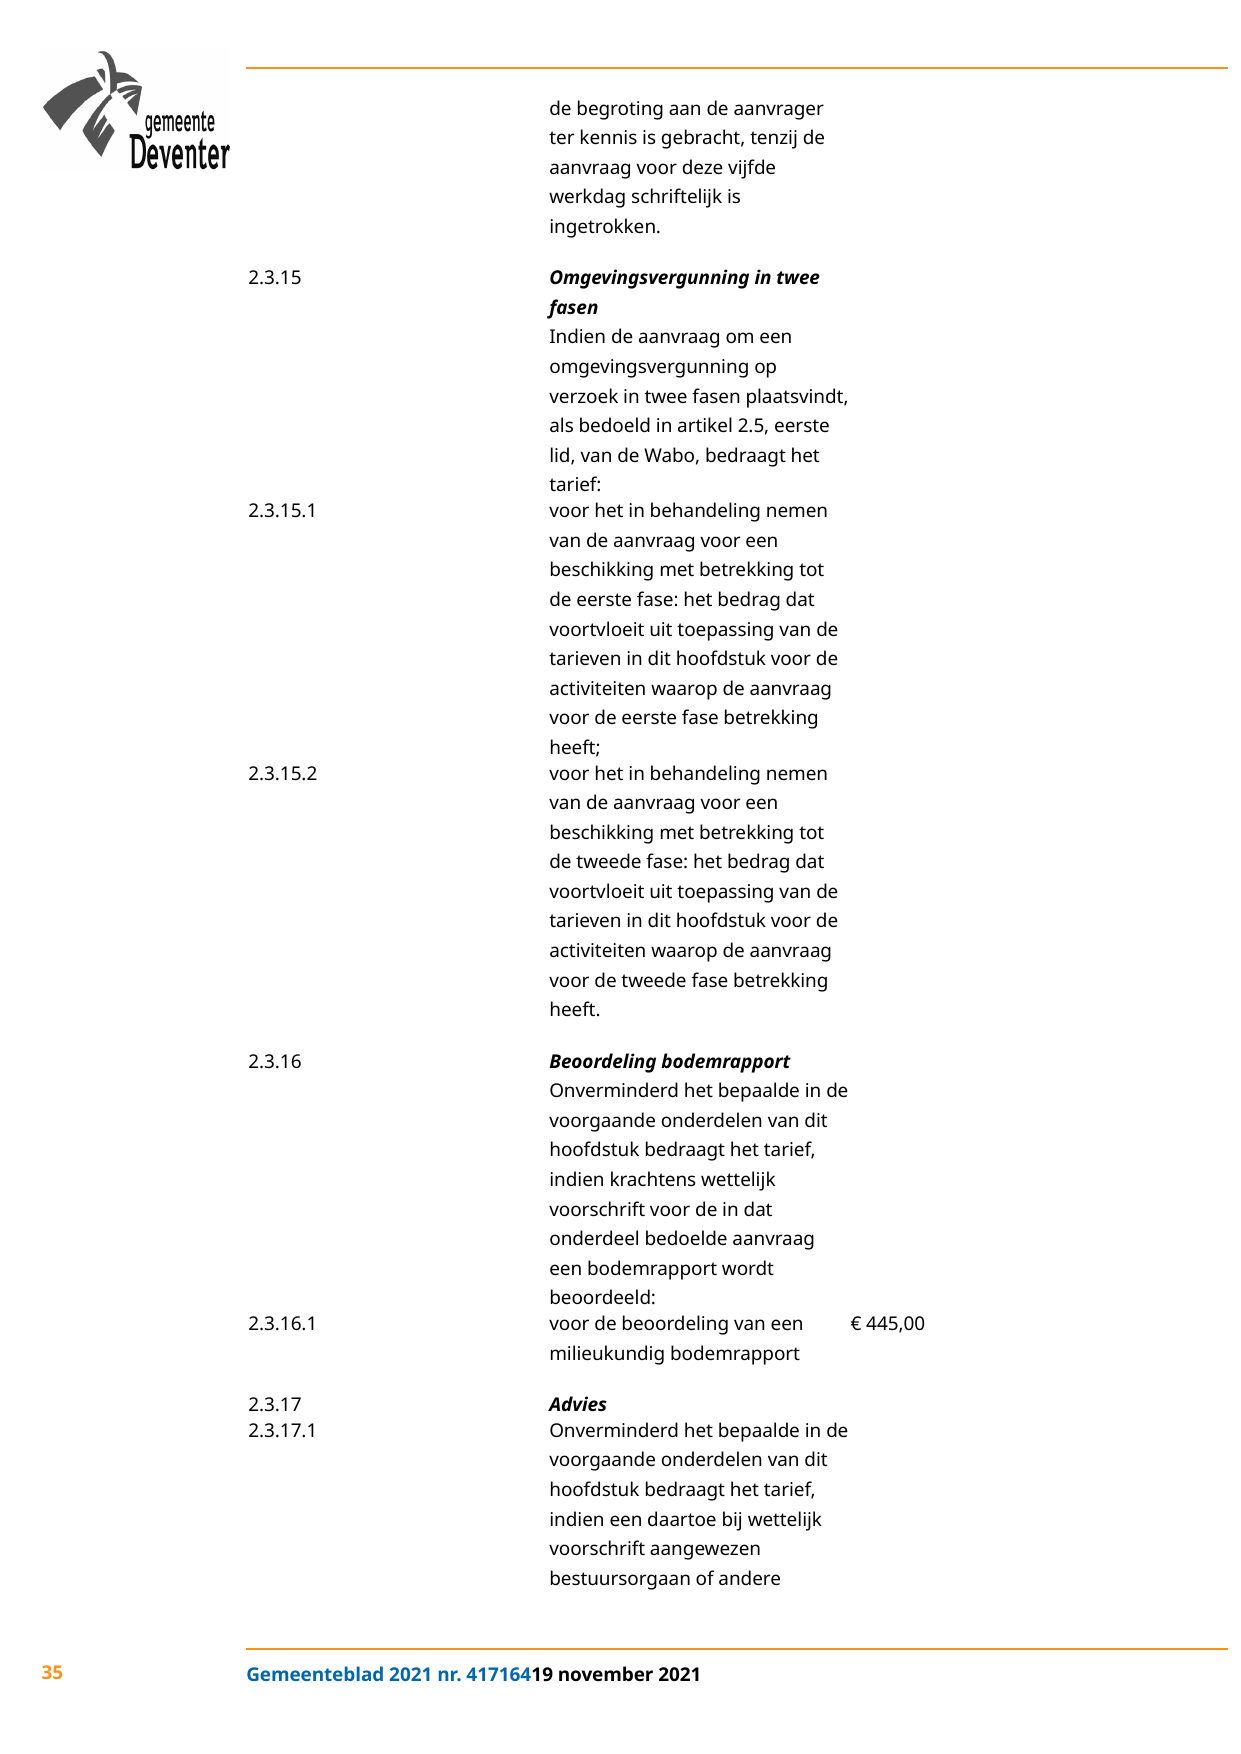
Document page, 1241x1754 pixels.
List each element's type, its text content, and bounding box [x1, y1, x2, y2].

table_cell 2.3.17 [248, 1391, 549, 1417]
table_cell [850, 1417, 1152, 1591]
table_cell [850, 760, 1152, 1022]
table_cell [850, 498, 1152, 760]
table_cell [248, 1366, 549, 1391]
table_cell 2.3.17.1 [248, 1417, 549, 1591]
table_cell 2.3.15.2 [248, 760, 549, 1022]
table_cell [248, 1022, 549, 1048]
table_cell Omgevingsvergunning in twee fasen Indien de aanvraag om een omgevingsvergunning op verzoek in twee fasen plaatsvindt, als bedoeld in artikel 2.5, eerste lid, van de Wabo, bedraagt het tarief: [549, 265, 850, 497]
table_cell [850, 265, 1152, 497]
picture [41, 47, 231, 172]
table_cell voor het in behandeling nemen van de aanvraag voor een beschikking met betrekking tot de eerste fase: het bedrag dat voortvloeit uit toepassing van de tarieven in dit hoofdstuk voor de activiteiten waarop de aanvraag voor de eerste fase betrekking heeft; [549, 498, 850, 760]
table_cell [850, 1391, 1152, 1417]
table_cell € 445,00 [850, 1310, 1152, 1366]
table_cell 2.3.16 [248, 1048, 549, 1310]
table_cell 2.3.16.1 [248, 1310, 549, 1366]
table_cell 2.3.15.1 [248, 498, 549, 760]
table_cell [248, 239, 549, 264]
table_cell [549, 1366, 850, 1391]
table_cell voor de beoordeling van een milieukundig bodemrapport [549, 1310, 850, 1366]
table_cell [850, 1022, 1152, 1048]
table_cell voor het in behandeling nemen van de aanvraag voor een beschikking met betrekking tot de tweede fase: het bedrag dat voortvloeit uit toepassing van de tarieven in dit hoofdstuk voor de activiteiten waarop de aanvraag voor de tweede fase betrekking heeft. [549, 760, 850, 1022]
table_cell Advies [549, 1391, 850, 1417]
table_cell Onverminderd het bepaalde in de voorgaande onderdelen van dit hoofdstuk bedraagt het tarief, indien een daartoe bij wettelijk voorschrift aangewezen bestuursorgaan of andere [549, 1417, 850, 1591]
table_cell [248, 95, 549, 239]
table_cell [850, 239, 1152, 264]
table_cell Beoordeling bodemrapport Onverminderd het bepaalde in de voorgaande onderdelen van dit hoofdstuk bedraagt het tarief, indien krachtens wettelijk voorschrift voor de in dat onderdeel bedoelde aanvraag een bodemrapport wordt beoordeeld: [549, 1048, 850, 1310]
table_cell 2.3.15 [248, 265, 549, 497]
table_cell [549, 239, 850, 264]
table_cell [850, 95, 1152, 239]
table_cell [850, 1048, 1152, 1310]
table_cell [549, 1022, 850, 1048]
table_cell de begroting aan de aanvrager ter kennis is gebracht, tenzij de aanvraag voor deze vijfde werkdag schriftelijk is ingetrokken. [549, 95, 850, 239]
table_cell [850, 1366, 1152, 1391]
